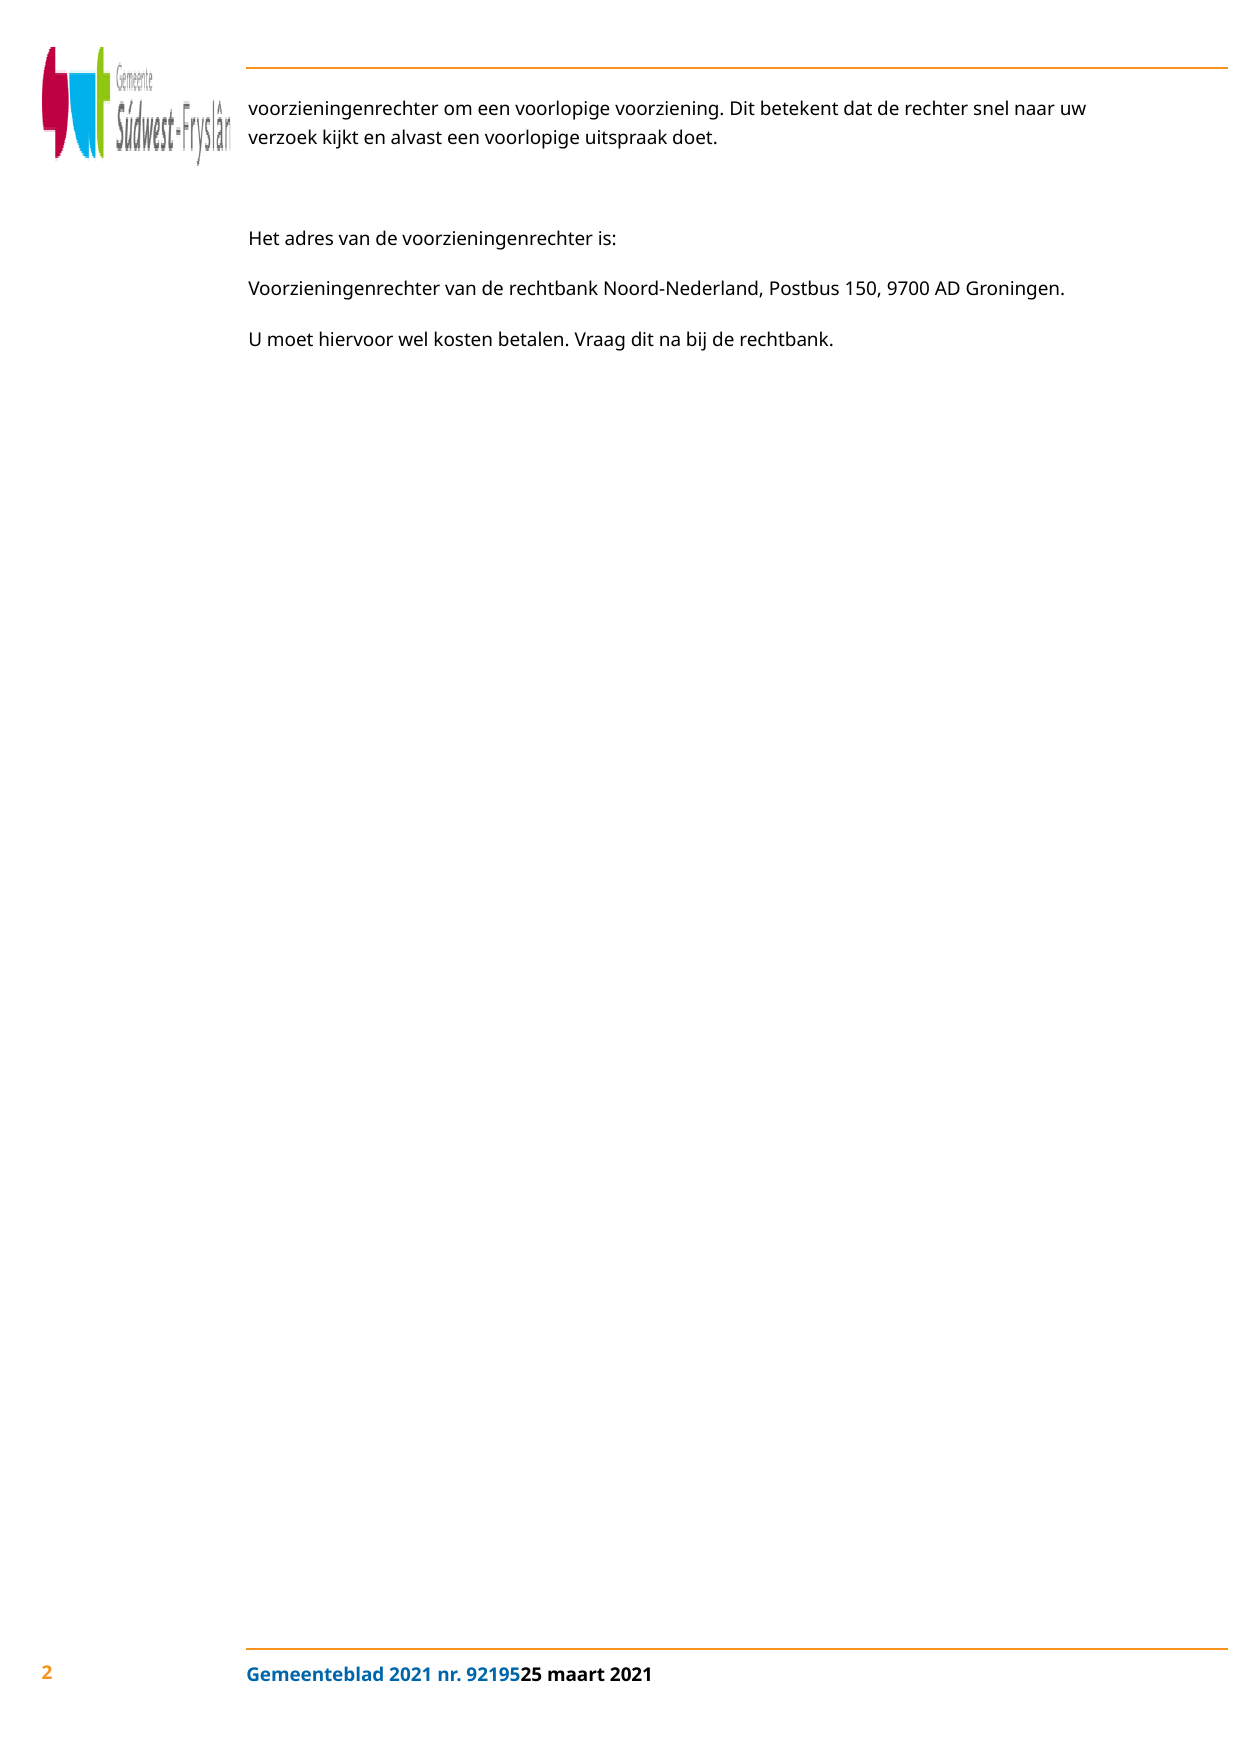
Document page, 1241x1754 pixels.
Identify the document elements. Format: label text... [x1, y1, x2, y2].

text Voorzieningenrechter van de rechtbank Noord-Nederland, Postbus 150, 9700 AD Groningen. [248, 276, 1152, 301]
text voorzieningenrechter om een voorlopige voorziening. Dit betekent dat de rechter snel naar uw verzoek kijkt en alvast een voorlopige uitspraak doet. [248, 95, 1152, 150]
text U moet hiervoor wel kosten betalen. Vraag dit na bij de rechtbank. [248, 326, 1152, 352]
text Het adres van de voorzieningenrechter is: [248, 225, 1152, 251]
picture [41, 47, 231, 172]
